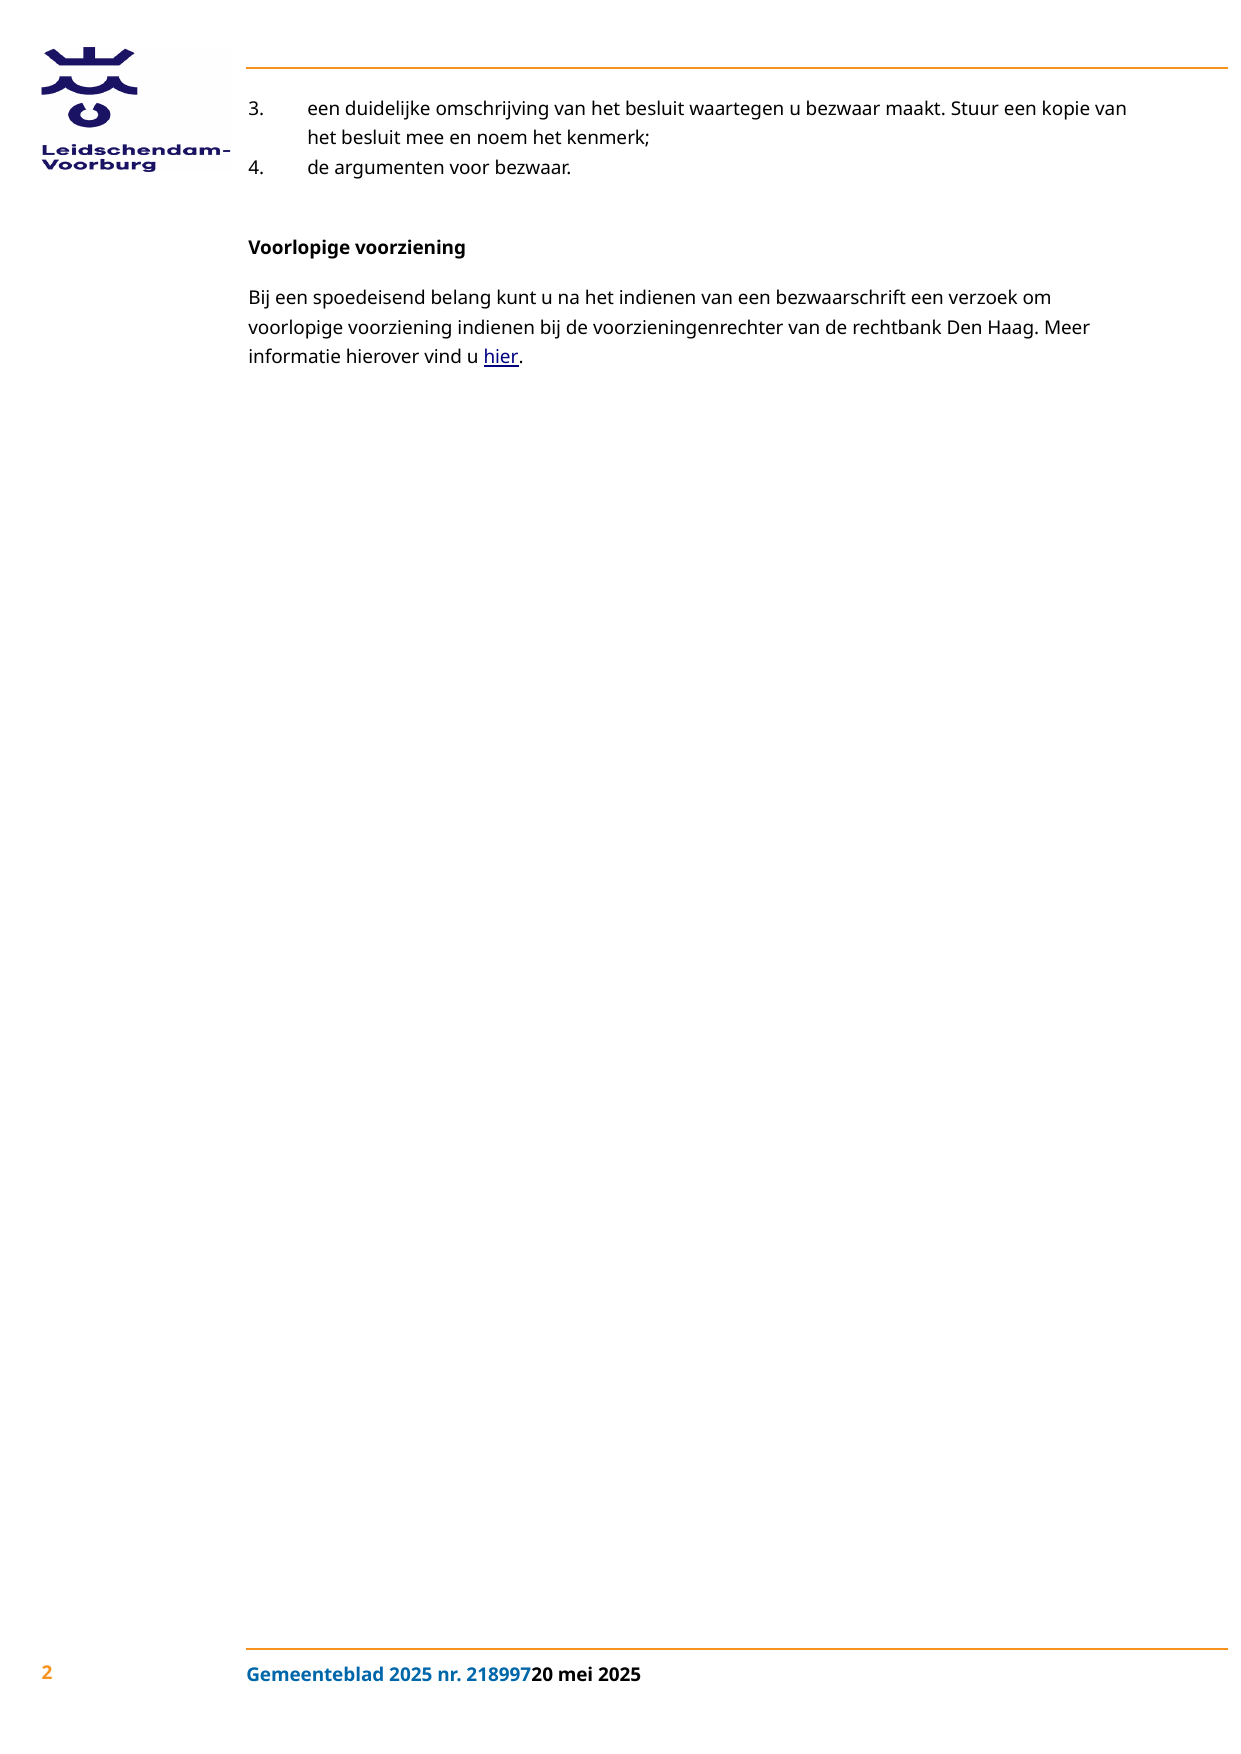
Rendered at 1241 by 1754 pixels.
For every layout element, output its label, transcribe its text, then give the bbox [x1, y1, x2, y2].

text Voorlopige voorziening [248, 234, 1152, 260]
picture [41, 47, 231, 172]
list een duidelijke omschrijving van het besluit waartegen u bezwaar maakt. Stuur een kopie van het besluit mee en noem het kenmerk; [248, 95, 1152, 150]
text Bij een spoedeisend belang kunt u na het indienen van een bezwaarschrift een verzoek om voorlopige voorziening indienen bij de voorzieningenrechter van de rechtbank Den Haag. Meer informatie hierover vind u hier. [248, 284, 1152, 369]
list de argumenten voor bezwaar. [248, 154, 1152, 180]
